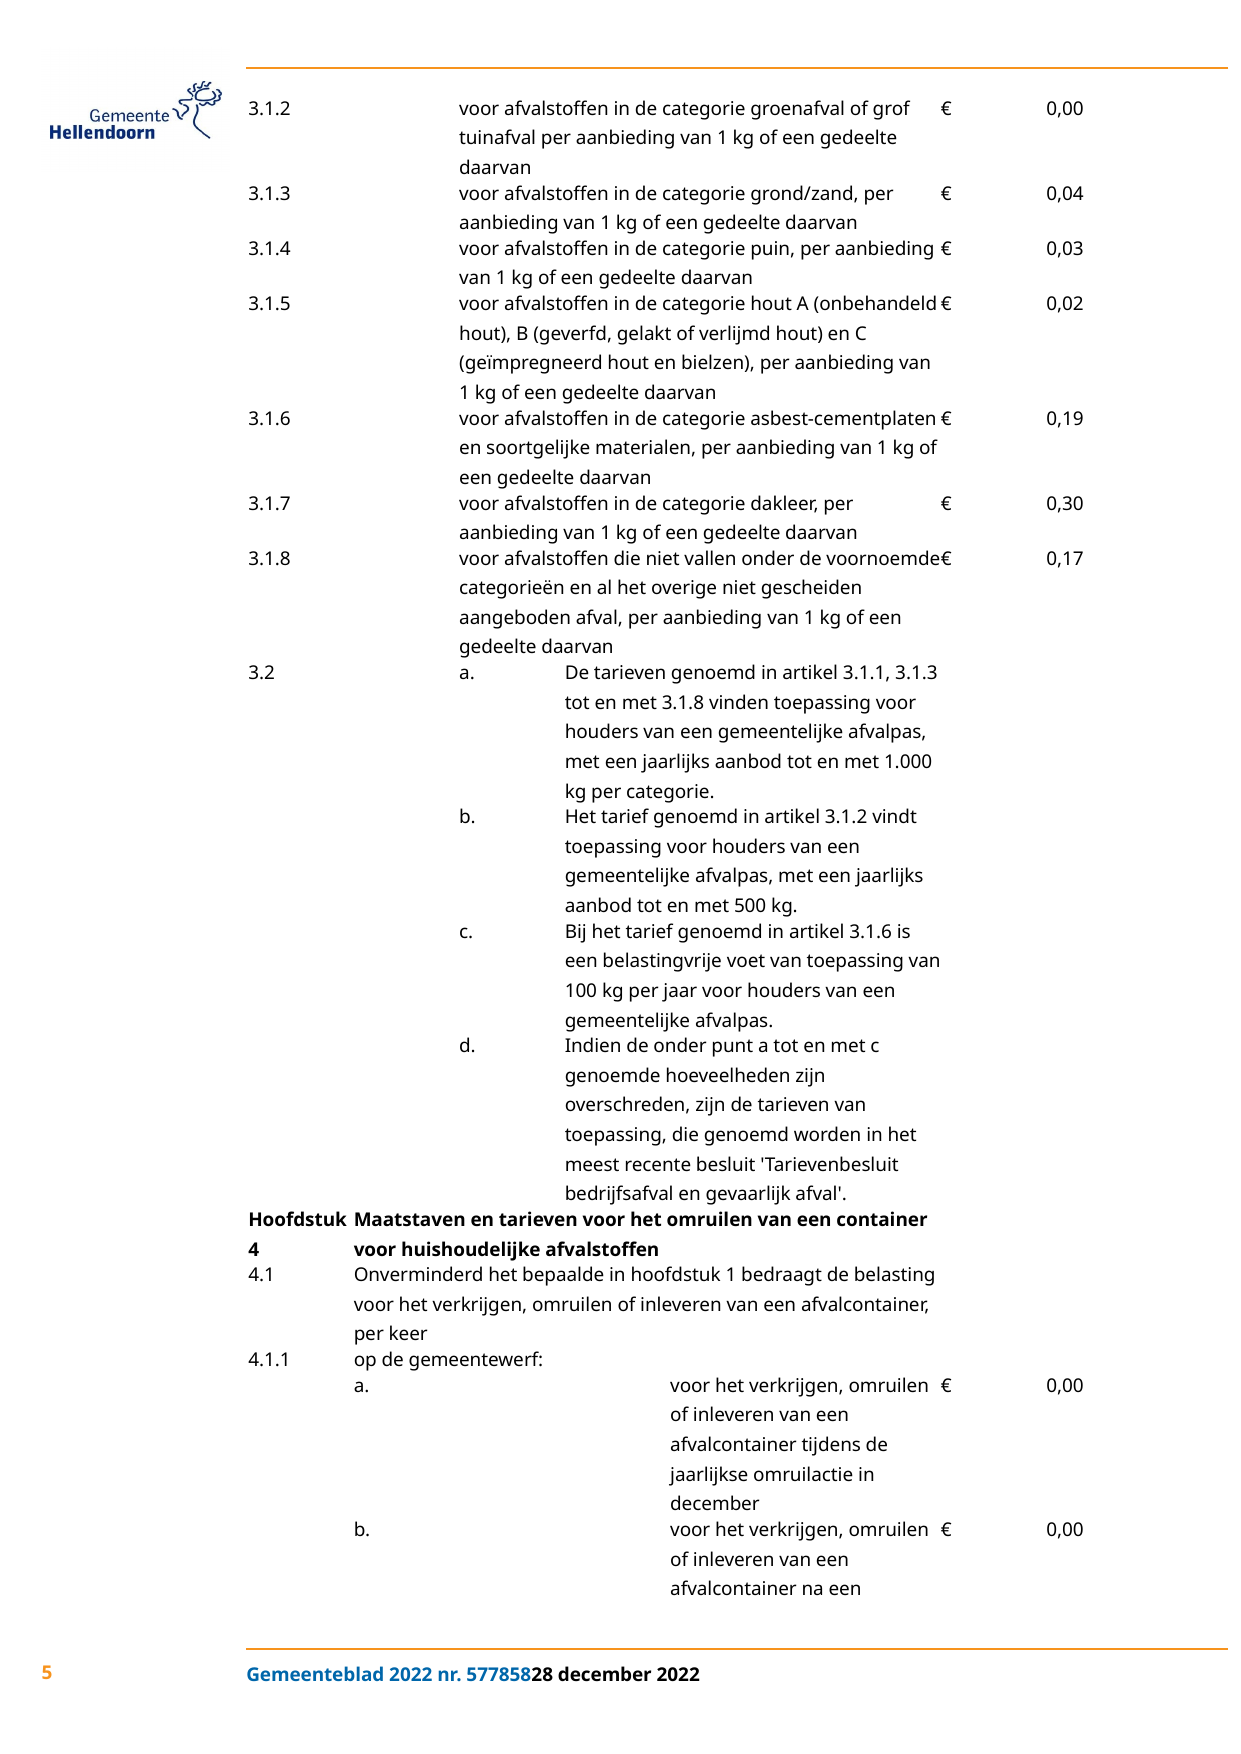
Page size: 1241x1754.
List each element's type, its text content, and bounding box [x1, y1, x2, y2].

table_cell a. [354, 1372, 670, 1516]
table_cell voor afvalstoffen in de categorie puin, per aanbieding van 1 kg of een gedeelte daarvan [459, 235, 941, 290]
table_cell 3.1.6 [248, 405, 459, 490]
table_cell Hoofdstuk 4 [248, 1206, 353, 1261]
table_cell [1046, 1206, 1152, 1261]
table_cell 4.1.1 [248, 1346, 353, 1372]
table_cell [941, 1033, 1046, 1206]
table_cell [1046, 804, 1152, 918]
table_cell 3.1.7 [248, 490, 459, 545]
table_cell [248, 1516, 353, 1601]
table_cell [941, 804, 1046, 918]
table_cell 3.1.8 [248, 545, 459, 659]
table_cell c. [459, 918, 564, 1032]
table_cell [941, 1261, 1046, 1346]
table_cell voor afvalstoffen in de categorie dakleer, per aanbieding van 1 kg of een gedeelte daarvan [459, 490, 941, 545]
table_cell 0,19 [1046, 405, 1152, 490]
table_cell 0,03 [1046, 235, 1152, 290]
table_cell € [941, 180, 1046, 235]
table_cell [248, 1372, 353, 1516]
table_cell De tarieven genoemd in artikel 3.1.1, 3.1.3 tot en met 3.1.8 vinden toepassing voor houders van een gemeentelijke afvalpas, met een jaarlijks aanbod tot en met 1.000 kg per categorie. [565, 660, 941, 803]
table_cell [248, 918, 459, 1032]
table_cell [1046, 918, 1152, 1032]
table_cell € [941, 235, 1046, 290]
table_cell [248, 1033, 459, 1206]
table_cell 3.1.2 [248, 95, 459, 180]
table_cell voor afvalstoffen in de categorie grond/zand, per aanbieding van 1 kg of een gedeelte daarvan [459, 180, 941, 235]
table_cell 0,02 [1046, 290, 1152, 405]
table_cell [1046, 660, 1152, 803]
table_cell 3.2 [248, 660, 459, 803]
table_cell Bij het tarief genoemd in artikel 3.1.6 is een belastingvrije voet van toepassing van 100 kg per jaar voor houders van een gemeentelijke afvalpas. [565, 918, 941, 1032]
table_cell € [941, 545, 1046, 659]
table_cell € [941, 490, 1046, 545]
table_cell b. [354, 1516, 670, 1601]
table_cell 0,17 [1046, 545, 1152, 659]
picture [41, 47, 231, 172]
table_cell [248, 804, 459, 918]
table_cell € [941, 1516, 1046, 1601]
table_cell Maatstaven en tarieven voor het omruilen van een container voor huishoudelijke afvalstoffen [354, 1206, 941, 1261]
table_cell € [941, 290, 1046, 405]
table_cell 3.1.5 [248, 290, 459, 405]
table_cell 0,04 [1046, 180, 1152, 235]
table_cell 3.1.3 [248, 180, 459, 235]
table_cell 0,00 [1046, 1516, 1152, 1601]
table_cell [941, 660, 1046, 803]
table_cell € [941, 95, 1046, 180]
table_cell op de gemeentewerf: [354, 1346, 941, 1372]
table_cell € [941, 405, 1046, 490]
table_cell 3.1.4 [248, 235, 459, 290]
table_cell [1046, 1261, 1152, 1346]
table_cell b. [459, 804, 564, 918]
table_cell voor afvalstoffen in de categorie asbest-cementplaten en soortgelijke materialen, per aanbieding van 1 kg of een gedeelte daarvan [459, 405, 941, 490]
table_cell a. [459, 660, 564, 803]
table_cell 4.1 [248, 1261, 353, 1346]
table_cell [1046, 1346, 1152, 1372]
table_cell € [941, 1372, 1046, 1516]
table_cell Indien de onder punt a tot en met c genoemde hoeveelheden zijn overschreden, zijn de tarieven van toepassing, die genoemd worden in het meest recente besluit 'Tarievenbesluit bedrijfsafval en gevaarlijk afval'. [565, 1033, 941, 1206]
table_cell [941, 1346, 1046, 1372]
table_cell 0,00 [1046, 95, 1152, 180]
table_cell 0,00 [1046, 1372, 1152, 1516]
table_cell [1046, 1033, 1152, 1206]
table_cell Het tarief genoemd in artikel 3.1.2 vindt toepassing voor houders van een gemeentelijke afvalpas, met een jaarlijks aanbod tot en met 500 kg. [565, 804, 941, 918]
table_cell 0,30 [1046, 490, 1152, 545]
table_cell voor afvalstoffen die niet vallen onder de voornoemde categorieën en al het overige niet gescheiden aangeboden afval, per aanbieding van 1 kg of een gedeelte daarvan [459, 545, 941, 659]
table_cell voor afvalstoffen in de categorie hout A (onbehandeld hout), B (geverfd, gelakt of verlijmd hout) en C (geïmpregneerd hout en bielzen), per aanbieding van 1 kg of een gedeelte daarvan [459, 290, 941, 405]
table_cell d. [459, 1033, 564, 1206]
table_cell [941, 918, 1046, 1032]
table_cell voor afvalstoffen in de categorie groenafval of grof tuinafval per aanbieding van 1 kg of een gedeelte daarvan [459, 95, 941, 180]
table_cell Onverminderd het bepaalde in hoofdstuk 1 bedraagt de belasting voor het verkrijgen, omruilen of inleveren van een afvalcontainer, per keer [354, 1261, 941, 1346]
table_cell [941, 1206, 1046, 1261]
table_cell voor het verkrijgen, omruilen of inleveren van een afvalcontainer na een [670, 1516, 941, 1601]
table_cell voor het verkrijgen, omruilen of inleveren van een afvalcontainer tijdens de jaarlijkse omruilactie in december [670, 1372, 941, 1516]
